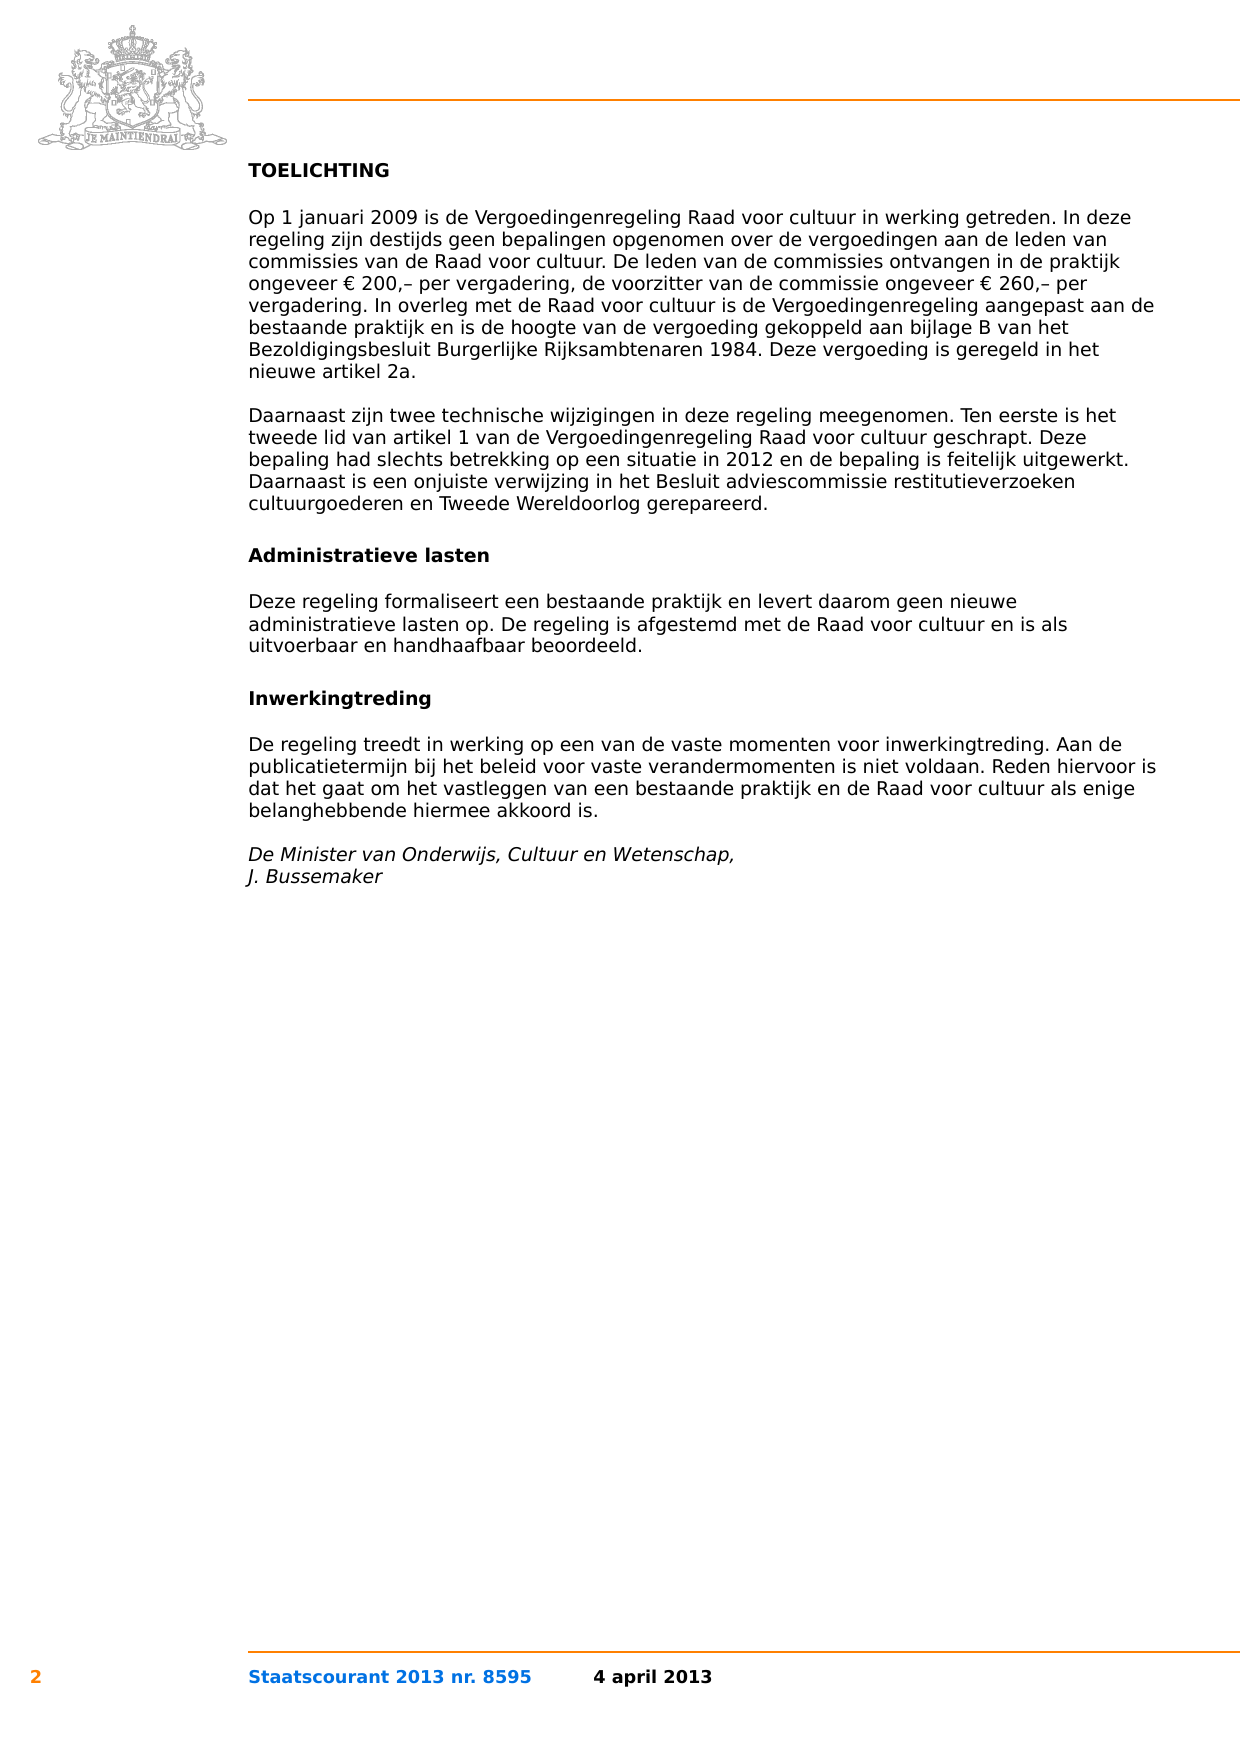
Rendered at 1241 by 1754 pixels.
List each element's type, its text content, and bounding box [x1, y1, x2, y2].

subtitle Inwerkingtreding [248, 687, 1163, 709]
text De Minister van Onderwijs, Cultuur en Wetenschap, J. Bussemaker [248, 844, 1163, 888]
picture [38, 25, 227, 150]
text Op 1 januari 2009 is de Vergoedingenregeling Raad voor cultuur in werking getreden. In deze regeling zijn destijds geen bepalingen opgenomen over de vergoedingen aan de leden van commissies van de Raad voor cultuur. De leden van de commissies ontvangen in de praktijk ongeveer € 200,– per vergadering, de voorzitter van de commissie ongeveer € 260,– per vergadering. In overleg met de Raad voor cultuur is de Vergoedingenregeling aangepast aan de bestaande praktijk en is de hoogte van de vergoeding gekoppeld aan bijlage B van het Bezoldigingsbesluit Burgerlijke Rijksambtenaren 1984. Deze vergoeding is geregeld in het nieuwe artikel 2a. [248, 207, 1163, 383]
text Deze regeling formaliseert een bestaande praktijk en levert daarom geen nieuwe administratieve lasten op. De regeling is afgestemd met de Raad voor cultuur en is als uitvoerbaar en handhaafbaar beoordeeld. [248, 591, 1163, 657]
subtitle TOELICHTING [248, 160, 1163, 182]
text De regeling treedt in werking op een van de vaste momenten voor inwerkingtreding. Aan de publicatietermijn bij het beleid voor vaste verandermomenten is niet voldaan. Reden hiervoor is dat het gaat om het vastleggen van een bestaande praktijk en de Raad voor cultuur als enige belanghebbende hiermee akkoord is. [248, 734, 1163, 822]
subtitle Administratieve lasten [248, 544, 1163, 566]
text Daarnaast zijn twee technische wijzigingen in deze regeling meegenomen. Ten eerste is het tweede lid van artikel 1 van de Vergoedingenregeling Raad voor cultuur geschrapt. Deze bepaling had slechts betrekking op een situatie in 2012 en de bepaling is feitelijk uitgewerkt. Daarnaast is een onjuiste verwijzing in het Besluit adviescommissie restitutieverzoeken cultuurgoederen en Tweede Wereldoorlog gerepareerd. [248, 404, 1163, 514]
